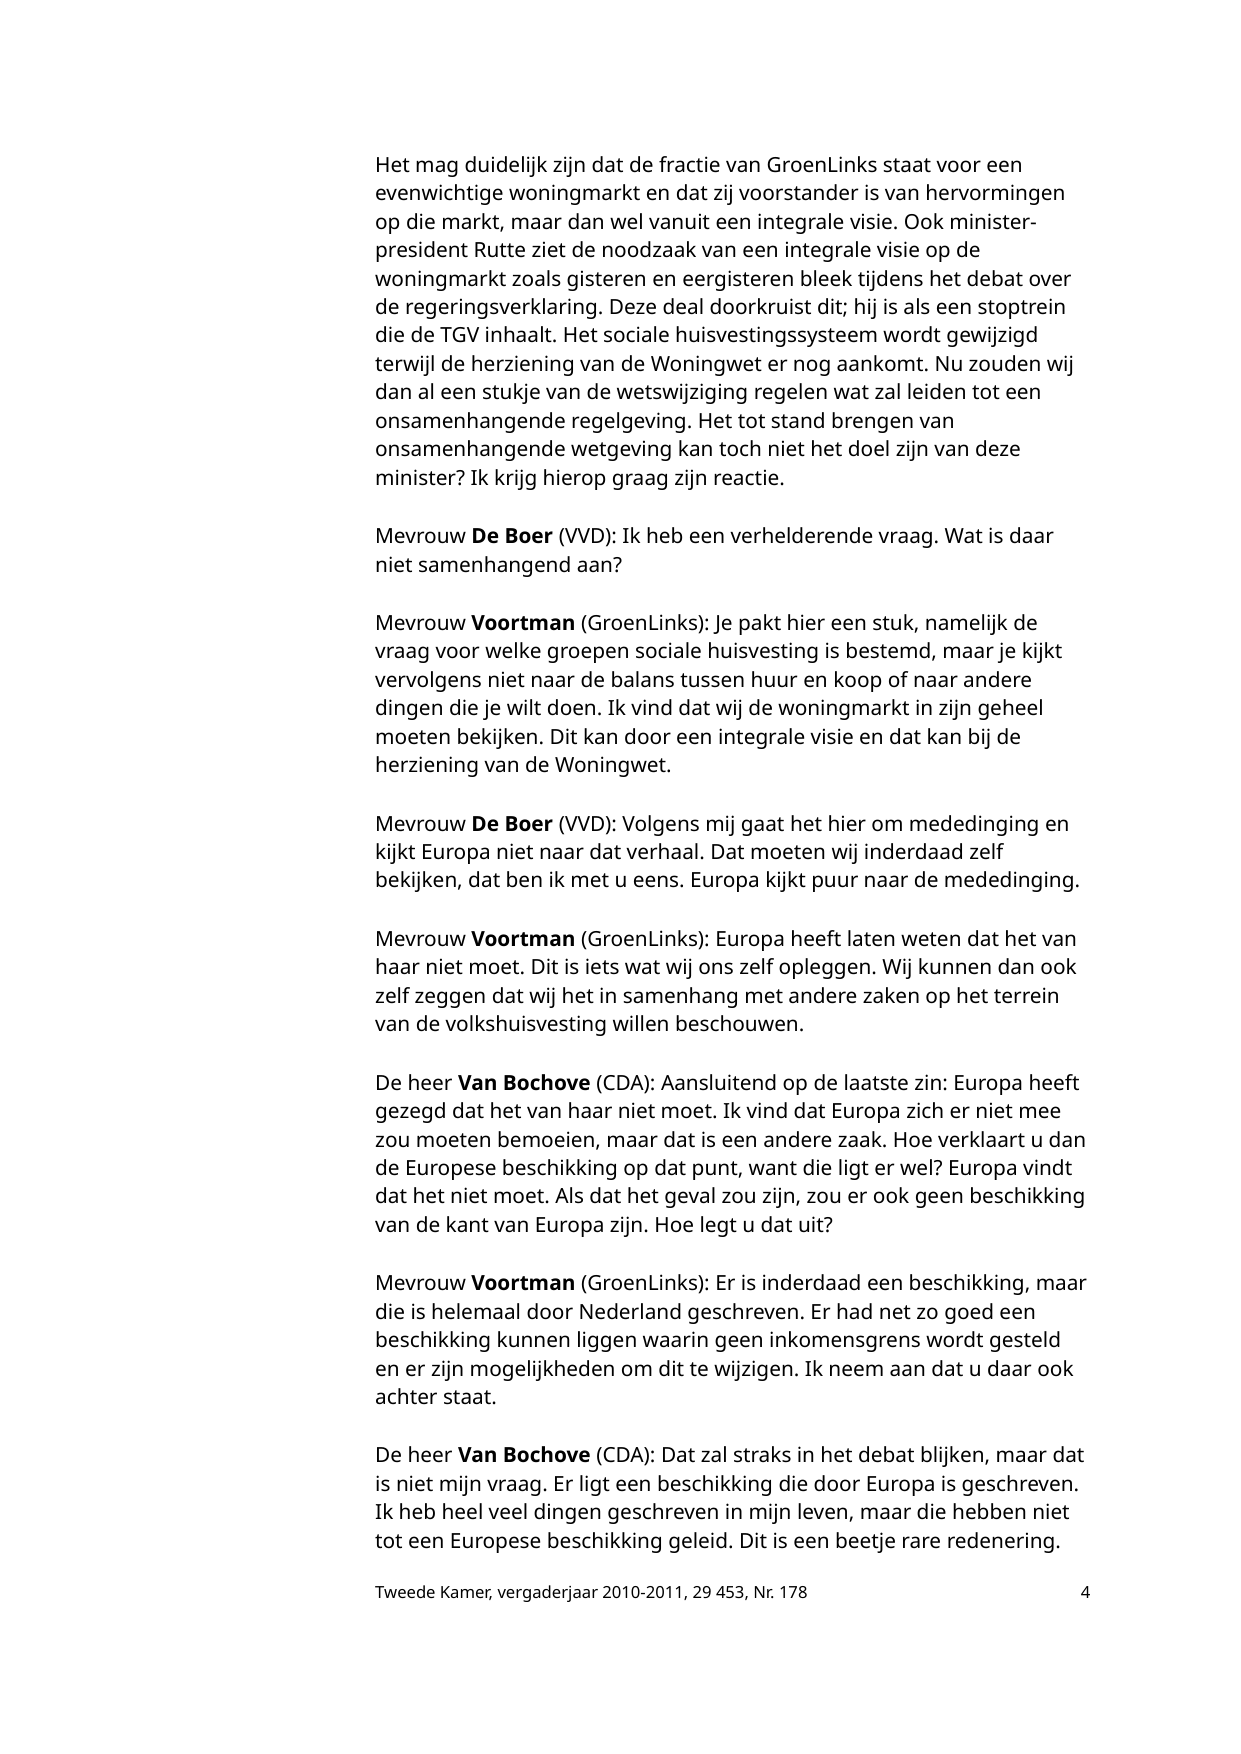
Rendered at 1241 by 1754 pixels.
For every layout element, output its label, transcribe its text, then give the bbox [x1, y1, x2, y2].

text Mevrouw Voortman (GroenLinks): Europa heeft laten weten dat het van haar niet moet. Dit is iets wat wij ons zelf opleggen. Wij kunnen dan ook zelf zeggen dat wij het in samenhang met andere zaken op het terrein van de volkshuisvesting willen beschouwen. [375, 924, 1090, 1038]
text Mevrouw Voortman (GroenLinks): Je pakt hier een stuk, namelijk de vraag voor welke groepen sociale huisvesting is bestemd, maar je kijkt vervolgens niet naar de balans tussen huur en koop of naar andere dingen die je wilt doen. Ik vind dat wij de woningmarkt in zijn geheel moeten bekijken. Dit kan door een integrale visie en dat kan bij de herziening van de Woningwet. [375, 608, 1090, 779]
text De heer Van Bochove (CDA): Dat zal straks in het debat blijken, maar dat is niet mijn vraag. Er ligt een beschikking die door Europa is geschreven. Ik heb heel veel dingen geschreven in mijn leven, maar die hebben niet tot een Europese beschikking geleid. Dit is een beetje rare redenering. [375, 1441, 1090, 1554]
text De heer Van Bochove (CDA): Aansluitend op de laatste zin: Europa heeft gezegd dat het van haar niet moet. Ik vind dat Europa zich er niet mee zou moeten bemoeien, maar dat is een andere zaak. Hoe verklaart u dan de Europese beschikking op dat punt, want die ligt er wel? Europa vindt dat het niet moet. Als dat het geval zou zijn, zou er ook geen beschikking van de kant van Europa zijn. Hoe legt u dat uit? [375, 1068, 1090, 1238]
text Het mag duidelijk zijn dat de fractie van GroenLinks staat voor een evenwichtige woningmarkt en dat zij voorstander is van hervormingen op die markt, maar dan wel vanuit een integrale visie. Ook minister-president Rutte ziet de noodzaak van een integrale visie op de woningmarkt zoals gisteren en eergisteren bleek tijdens het debat over de regeringsverklaring. Deze deal doorkruist dit; hij is als een stoptrein die de TGV inhaalt. Het sociale huisvestingssysteem wordt gewijzigd terwijl de herziening van de Woningwet er nog aankomt. Nu zouden wij dan al een stukje van de wetswijziging regelen wat zal leiden tot een onsamenhangende regelgeving. Het tot stand brengen van onsamenhangende wetgeving kan toch niet het doel zijn van deze minister? Ik krijg hierop graag zijn reactie. [375, 150, 1090, 491]
text Mevrouw Voortman (GroenLinks): Er is inderdaad een beschikking, maar die is helemaal door Nederland geschreven. Er had net zo goed een beschikking kunnen liggen waarin geen inkomensgrens wordt gesteld en er zijn mogelijkheden om dit te wijzigen. Ik neem aan dat u daar ook achter staat. [375, 1268, 1090, 1411]
text Mevrouw De Boer (VVD): Volgens mij gaat het hier om mededinging en kijkt Europa niet naar dat verhaal. Dat moeten wij inderdaad zelf bekijken, dat ben ik met u eens. Europa kijkt puur naar de mededinging. [375, 809, 1090, 894]
text Mevrouw De Boer (VVD): Ik heb een verhelderende vraag. Wat is daar niet samenhangend aan? [375, 521, 1090, 578]
